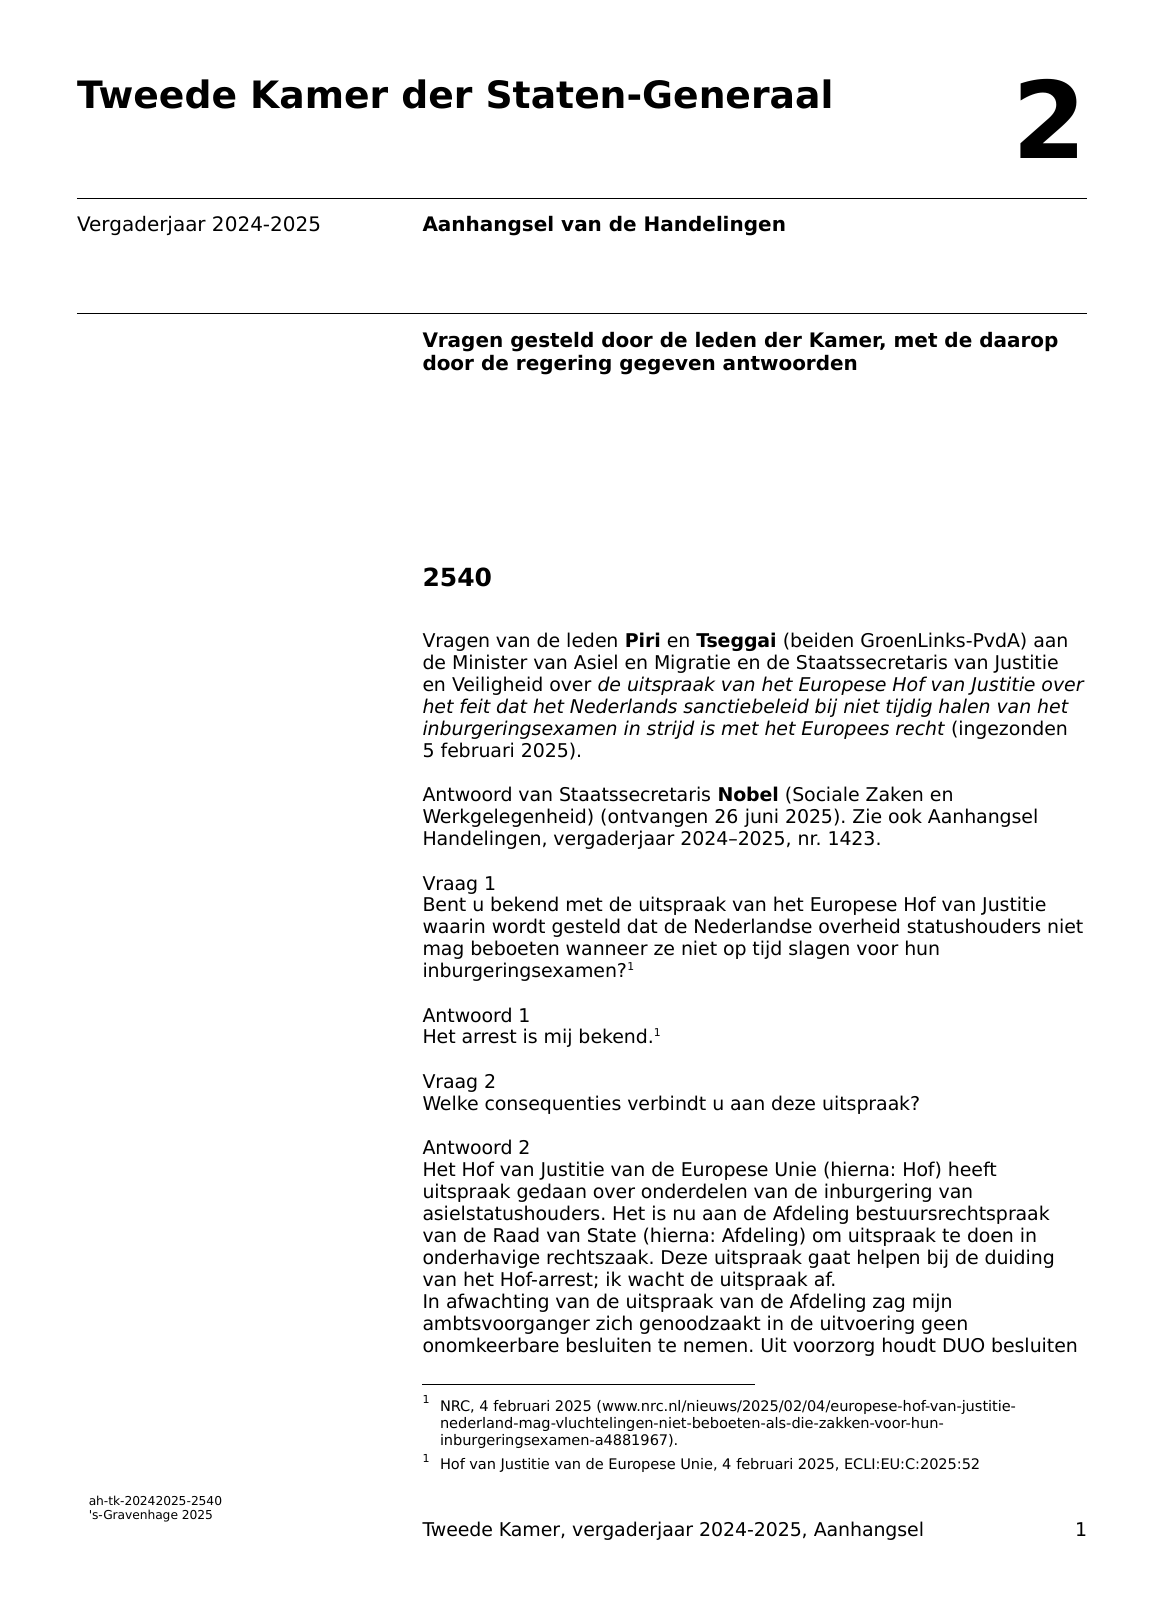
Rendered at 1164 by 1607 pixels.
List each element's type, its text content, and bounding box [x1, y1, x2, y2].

text Welke consequenties verbindt u aan deze uitspraak? [422, 1093, 1087, 1114]
text 2540 [422, 563, 1087, 592]
table_header 2 [886, 59, 1087, 198]
text NRC, 4 februari 2025 (www.nrc.nl/nieuws/2025/02/04/europese-hof-van-justitie-nederland-mag-vluchtelingen-niet-beboeten-als-die-zakken-voor-hun-inburgeringsexamen-a4881967). [422, 1393, 1087, 1449]
text Vraag 1 [422, 872, 1087, 894]
text Vraag 2 [422, 1071, 1087, 1093]
text 's-Gravenhage 2025 [88, 1508, 323, 1522]
table_cell Aanhangsel van de Handelingen [422, 199, 1087, 313]
text Het Hof van Justitie van de Europese Unie (hierna: Hof) heeft uitspraak gedaan over onderdelen van de inburgering van asielstatushouders. Het is nu aan de Afdeling bestuursrechtspraak van de Raad van State (hierna: Afdeling) om uitspraak te doen in onderhavige rechtszaak. Deze uitspraak gaat helpen bij de duiding van het Hof-arrest; ik wacht de uitspraak af. [422, 1159, 1087, 1291]
table_header Tweede Kamer der Staten-Generaal [77, 59, 886, 198]
text Bent u bekend met de uitspraak van het Europese Hof van Justitie waarin wordt gesteld dat de Nederlandse overheid statushouders niet mag beboeten wanneer ze niet op tijd slagen voor hun inburgeringsexamen? [422, 894, 1087, 982]
text Vragen van de leden Piri en Tseggai (beiden GroenLinks-PvdA) aan de Minister van Asiel en Migratie en de Staatssecretaris van Justitie en Veiligheid over de uitspraak van het Europese Hof van Justitie over het feit dat het Nederlands sanctiebeleid bij niet tijdig halen van het inburgeringsexamen in strijd is met het Europees recht (ingezonden 5 februari 2025). [422, 630, 1087, 762]
table_cell [77, 314, 422, 375]
text Antwoord van Staatssecretaris Nobel (Sociale Zaken en Werkgelegenheid) (ontvangen 26 juni 2025). Zie ook Aanhangsel Handelingen, vergaderjaar 2024–2025, nr. 1423. [422, 784, 1087, 850]
text Hof van Justitie van de Europese Unie, 4 februari 2025, ECLI:EU:C:2025:52 [422, 1452, 1087, 1474]
text Het arrest is mij bekend. [422, 1026, 1087, 1048]
text Antwoord 2 [422, 1137, 1087, 1159]
table_cell Vergaderjaar 2024-2025 [77, 199, 422, 313]
text ah-tk-20242025-2540 [88, 1494, 323, 1508]
text In afwachting van de uitspraak van de Afdeling zag mijn ambtsvoorganger zich genoodzaakt in de uitvoering geen onomkeerbare besluiten te nemen. Uit voorzorg houdt DUO besluiten [422, 1291, 1087, 1357]
table_cell Vragen gesteld door de leden der Kamer, met de daarop door de regering gegeven antwoorden [422, 314, 1087, 375]
text Antwoord 1 [422, 1004, 1087, 1026]
